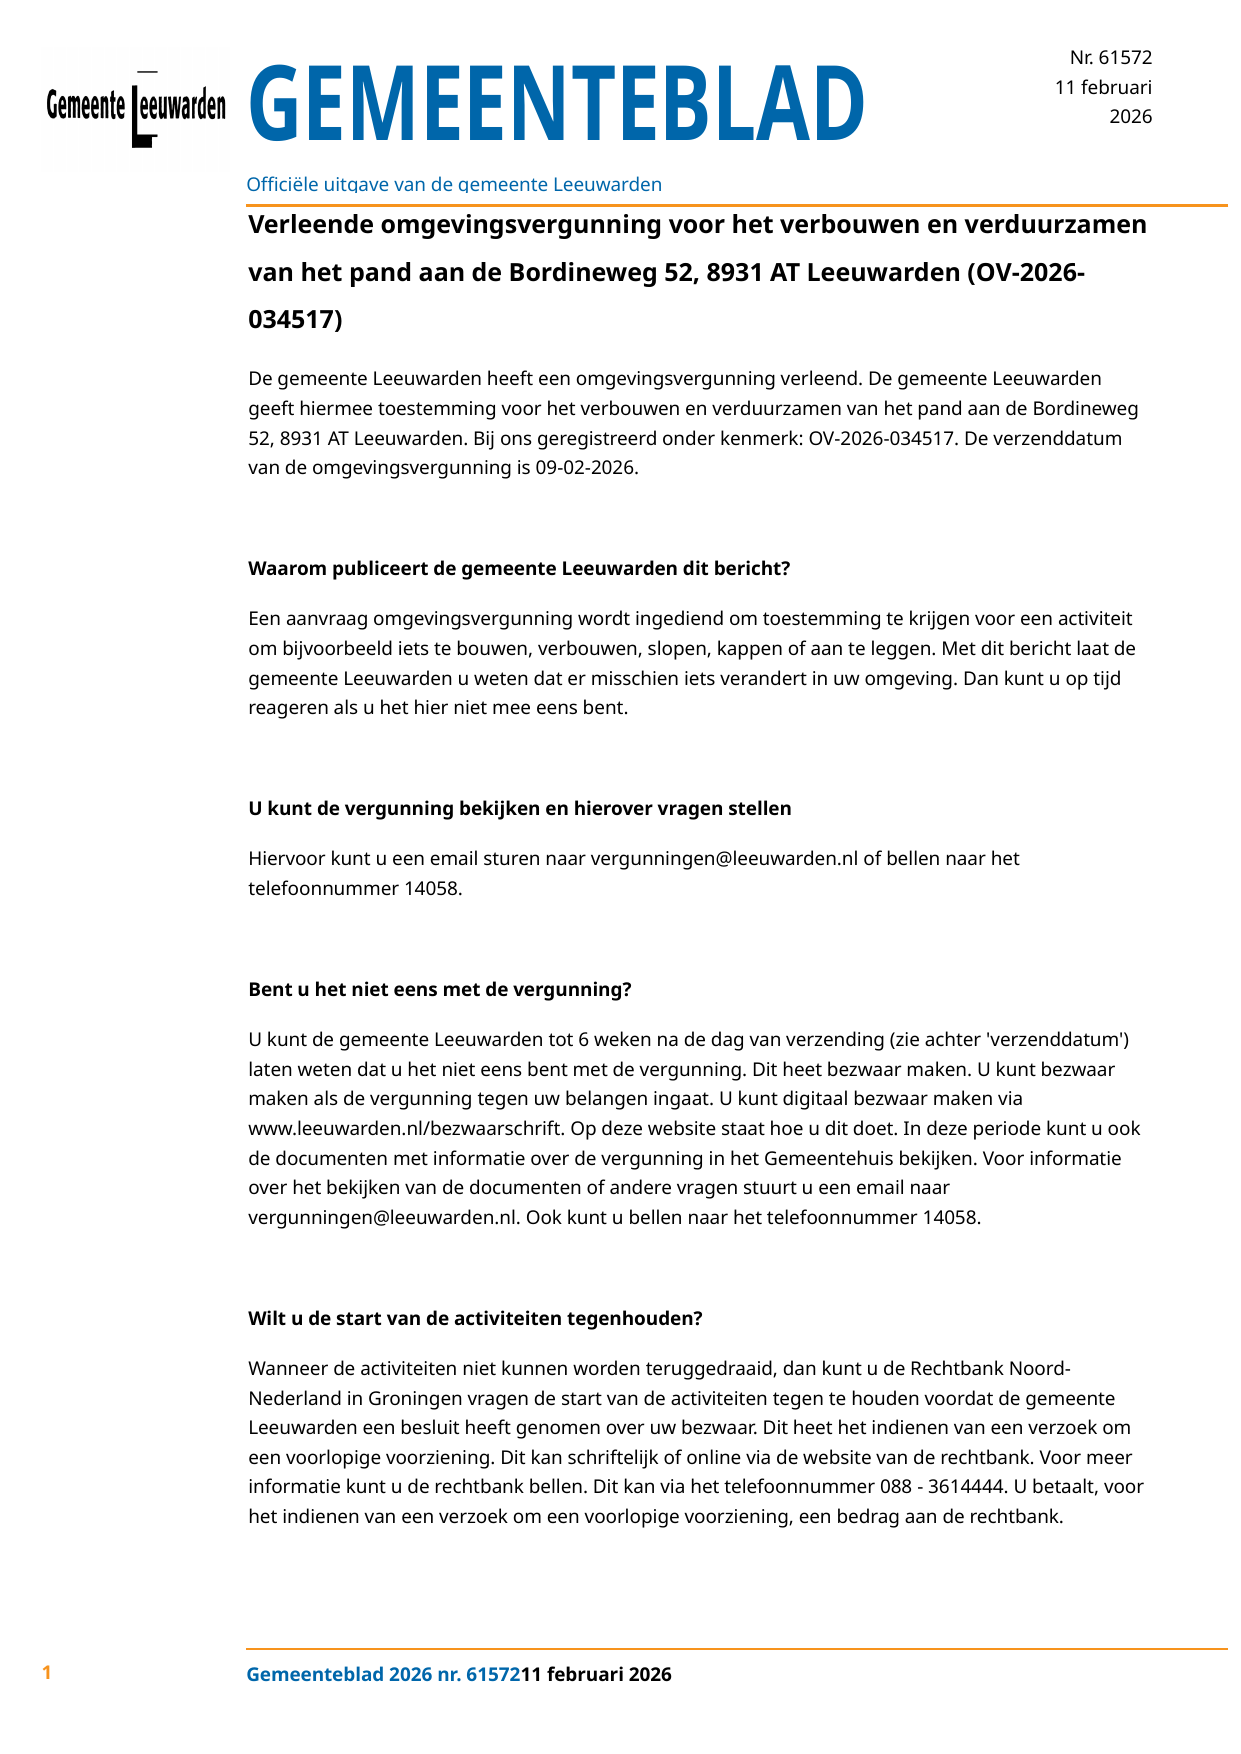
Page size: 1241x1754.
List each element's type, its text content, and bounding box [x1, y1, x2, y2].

text U kunt de gemeente Leeuwarden tot 6 weken na de dag van verzending (zie achter 'verzenddatum') laten weten dat u het niet eens bent met de vergunning. Dit heet bezwaar maken. U kunt bezwaar maken als de vergunning tegen uw belangen ingaat. U kunt digitaal bezwaar maken via www.leeuwarden.nl/bezwaarschrift. Op deze website staat hoe u dit doet. In deze periode kunt u ook de documenten met informatie over de vergunning in het Gemeentehuis bekijken. Voor informatie over het bekijken van de documenten of andere vragen stuurt u een email naar vergunningen@leeuwarden.nl. Ook kunt u bellen naar het telefoonnummer 14058. [248, 1026, 1152, 1229]
text Bent u het niet eens met de vergunning? [248, 976, 1152, 1002]
text Wanneer de activiteiten niet kunnen worden teruggedraaid, dan kunt u de Rechtbank Noord-Nederland in Groningen vragen de start van de activiteiten tegen te houden voordat de gemeente Leeuwarden een besluit heeft genomen over uw bezwaar. Dit heet het indienen van een verzoek om een voorlopige voorziening. Dit kan schriftelijk of online via de website van de rechtbank. Voor meer informatie kunt u de rechtbank bellen. Dit kan via het telefoonnummer 088 - 3614444. U betaalt, voor het indienen van een verzoek om een voorlopige voorziening, een bedrag aan de rechtbank. [248, 1355, 1152, 1529]
picture [41, 47, 231, 172]
text Verleende omgevingsvergunning voor het verbouwen en verduurzamen van het pand aan de Bordineweg 52, 8931 AT Leeuwarden (OV-2026-034517) [248, 207, 1152, 336]
text Hiervoor kunt u een email sturen naar vergunningen@leeuwarden.nl of bellen naar het telefoonnummer 14058. [248, 846, 1152, 901]
text De gemeente Leeuwarden heeft een omgevingsvergunning verleend. De gemeente Leeuwarden geeft hiermee toestemming voor het verbouwen en verduurzamen van het pand aan de Bordineweg 52, 8931 AT Leeuwarden. Bij ons geregistreerd onder kenmerk: OV-2026-034517. De verzenddatum van de omgevingsvergunning is 09-02-2026. [248, 366, 1152, 480]
text U kunt de vergunning bekijken en hierover vragen stellen [248, 795, 1152, 821]
text Wilt u de start van de activiteiten tegenhouden? [248, 1305, 1152, 1330]
text Waarom publiceert de gemeente Leeuwarden dit bericht? [248, 555, 1152, 581]
text Een aanvraag omgevingsvergunning wordt ingediend om toestemming te krijgen voor een activiteit om bijvoorbeeld iets te bouwen, verbouwen, slopen, kappen of aan te leggen. Met dit bericht laat de gemeente Leeuwarden u weten dat er misschien iets verandert in uw omgeving. Dan kunt u op tijd reageren als u het hier niet mee eens bent. [248, 606, 1152, 720]
